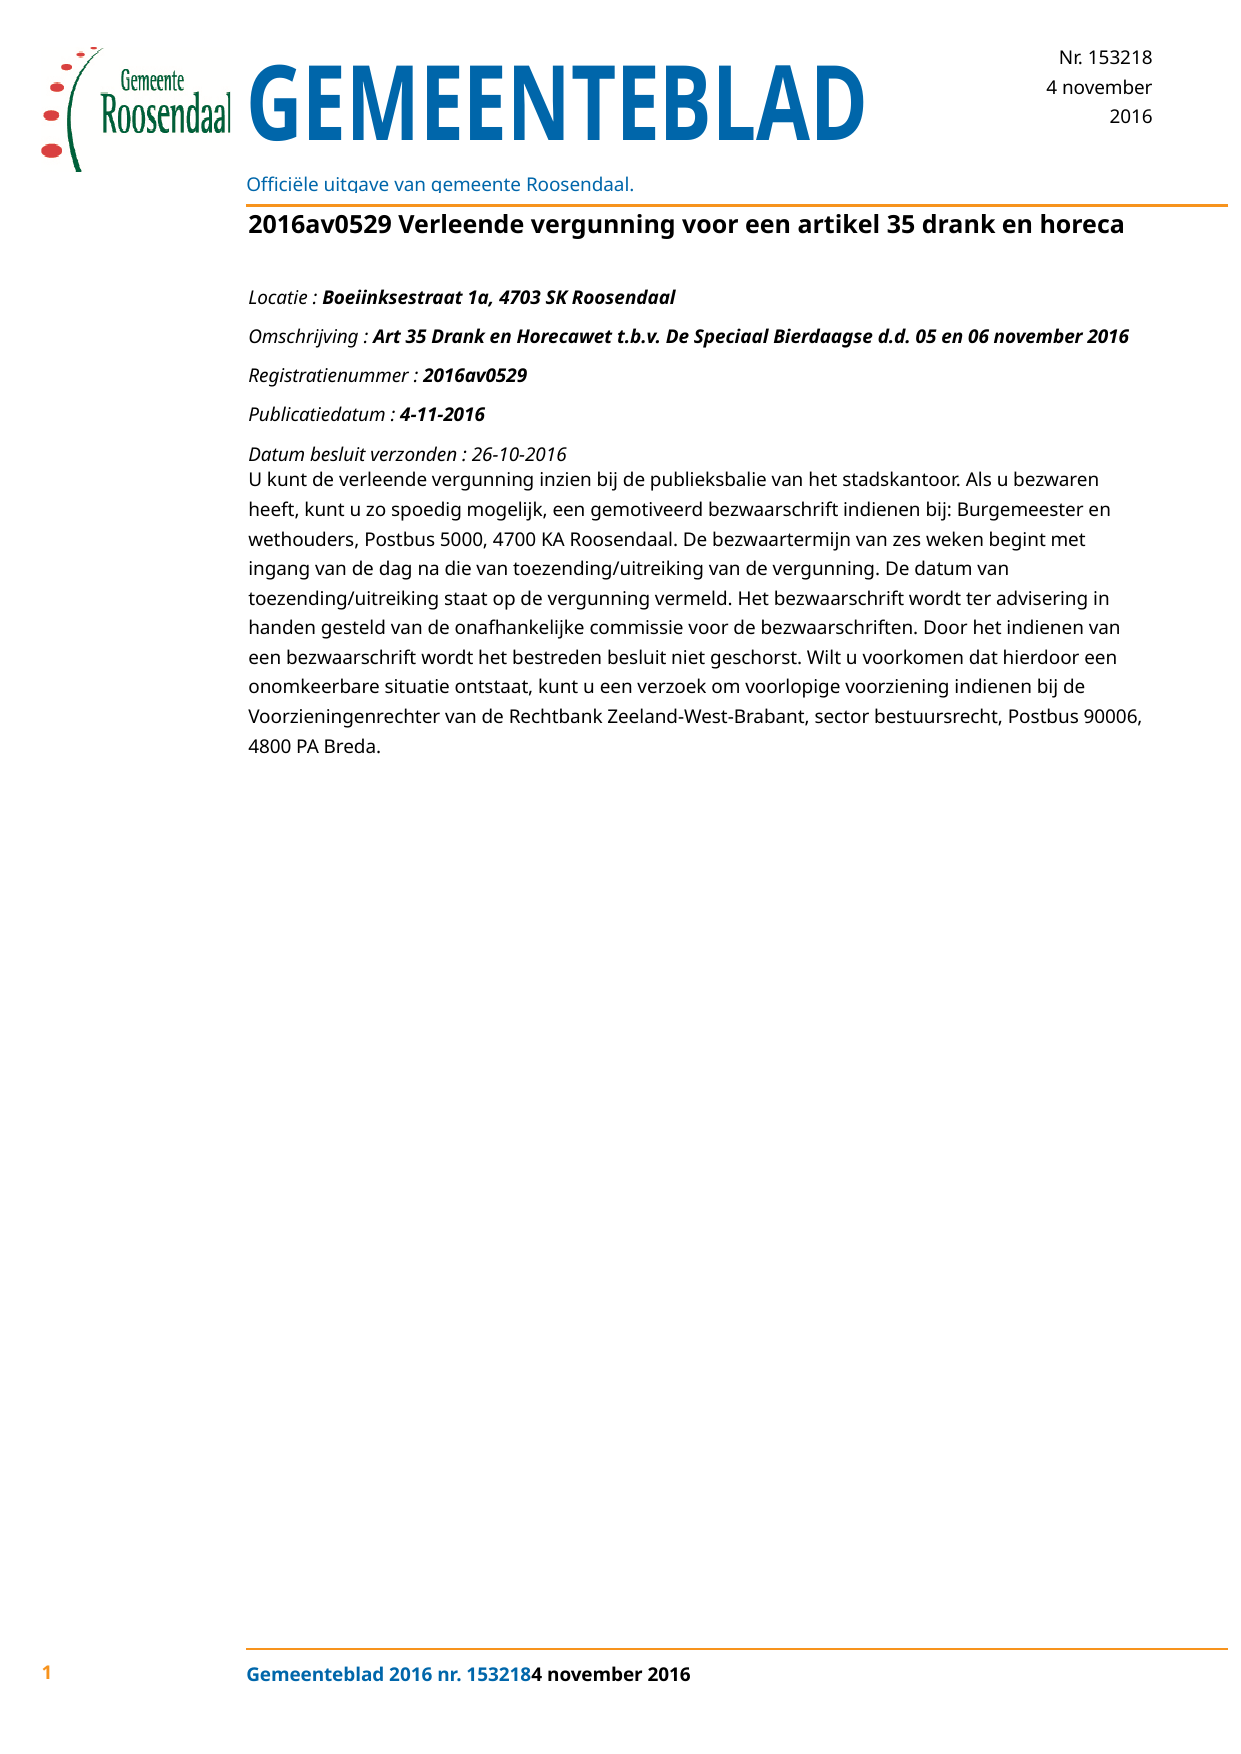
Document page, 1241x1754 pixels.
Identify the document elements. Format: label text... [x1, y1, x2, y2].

text Publicatiedatum : 4-11-2016 [248, 402, 1152, 427]
text Datum besluit verzonden : 26-10-2016 [248, 441, 1152, 467]
text Omschrijving : Art 35 Drank en Horecawet t.b.v. De Speciaal Bierdaagse d.d. 05 en 06 november 2016 [248, 323, 1152, 349]
text U kunt de verleende vergunning inzien bij de publieksbalie van het stadskantoor. Als u bezwaren heeft, kunt u zo spoedig mogelijk, een gemotiveerd bezwaarschrift indienen bij: Burgemeester en wethouders, Postbus 5000, 4700 KA Roosendaal. De bezwaartermijn van zes weken begint met ingang van de dag na die van toezending/uitreiking van de vergunning. De datum van toezending/uitreiking staat op de vergunning vermeld. Het bezwaarschrift wordt ter advisering in handen gesteld van de onafhankelijke commissie voor de bezwaarschriften. Door het indienen van een bezwaarschrift wordt het bestreden besluit niet geschorst. Wilt u voorkomen dat hierdoor een onomkeerbare situatie ontstaat, kunt u een verzoek om voorlopige voorziening indienen bij de Voorzieningenrechter van de Rechtbank Zeeland-West-Brabant, sector bestuursrecht, Postbus 90006, 4800 PA Breda. [248, 467, 1152, 759]
text 2016av0529 Verleende vergunning voor een artikel 35 drank en horeca [248, 207, 1152, 241]
text Locatie : Boeiinksestraat 1a, 4703 SK Roosendaal [248, 284, 1152, 309]
picture [41, 47, 231, 172]
text Registratienummer : 2016av0529 [248, 362, 1152, 388]
